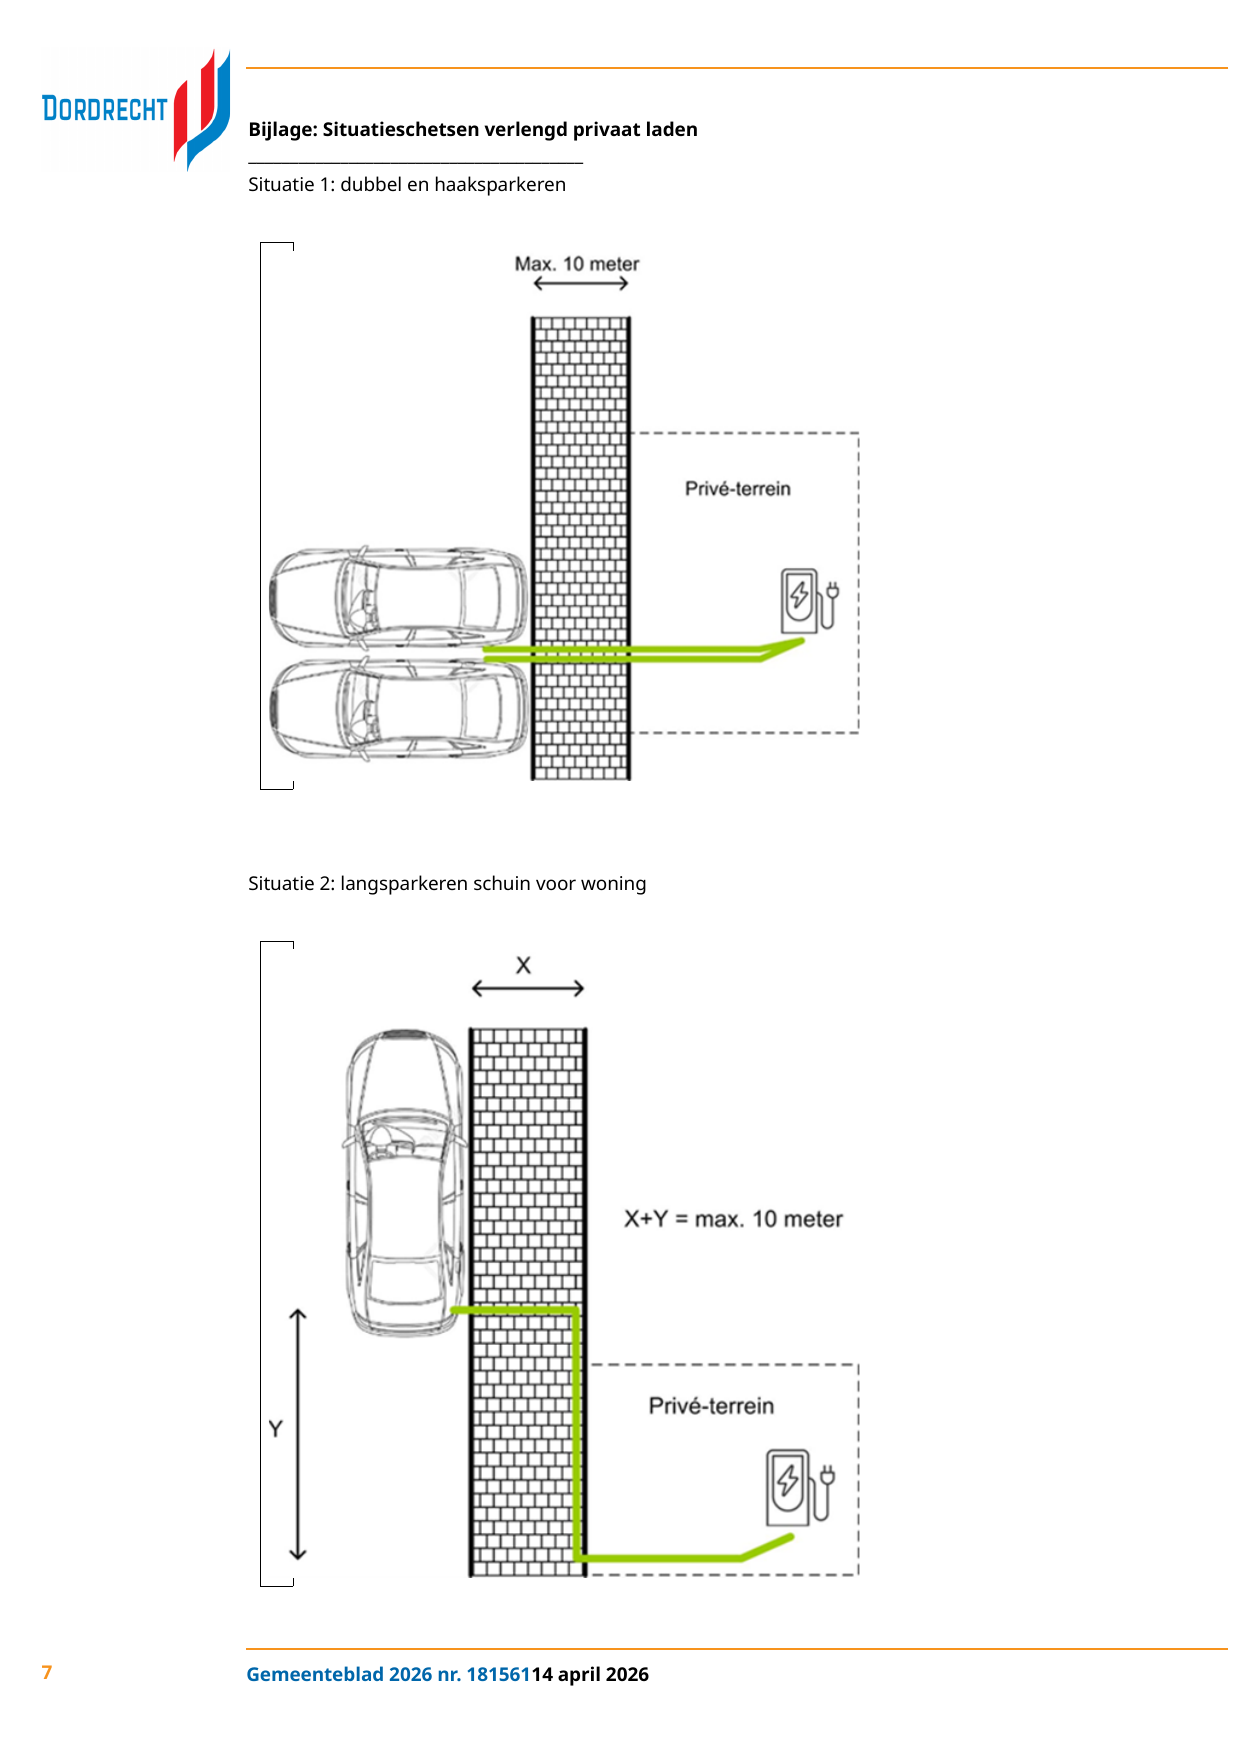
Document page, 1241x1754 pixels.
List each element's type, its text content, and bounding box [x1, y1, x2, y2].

text Bijlage: Situatieschetsen verlengd privaat laden [248, 116, 1152, 141]
picture [268, 949, 860, 1578]
picture [41, 47, 231, 172]
picture [268, 251, 860, 781]
text Situatie 2: langsparkeren schuin voor woning [248, 870, 1152, 895]
text ________________________________________ [248, 141, 1152, 167]
text Situatie 1: dubbel en haaksparkeren [248, 171, 1152, 197]
